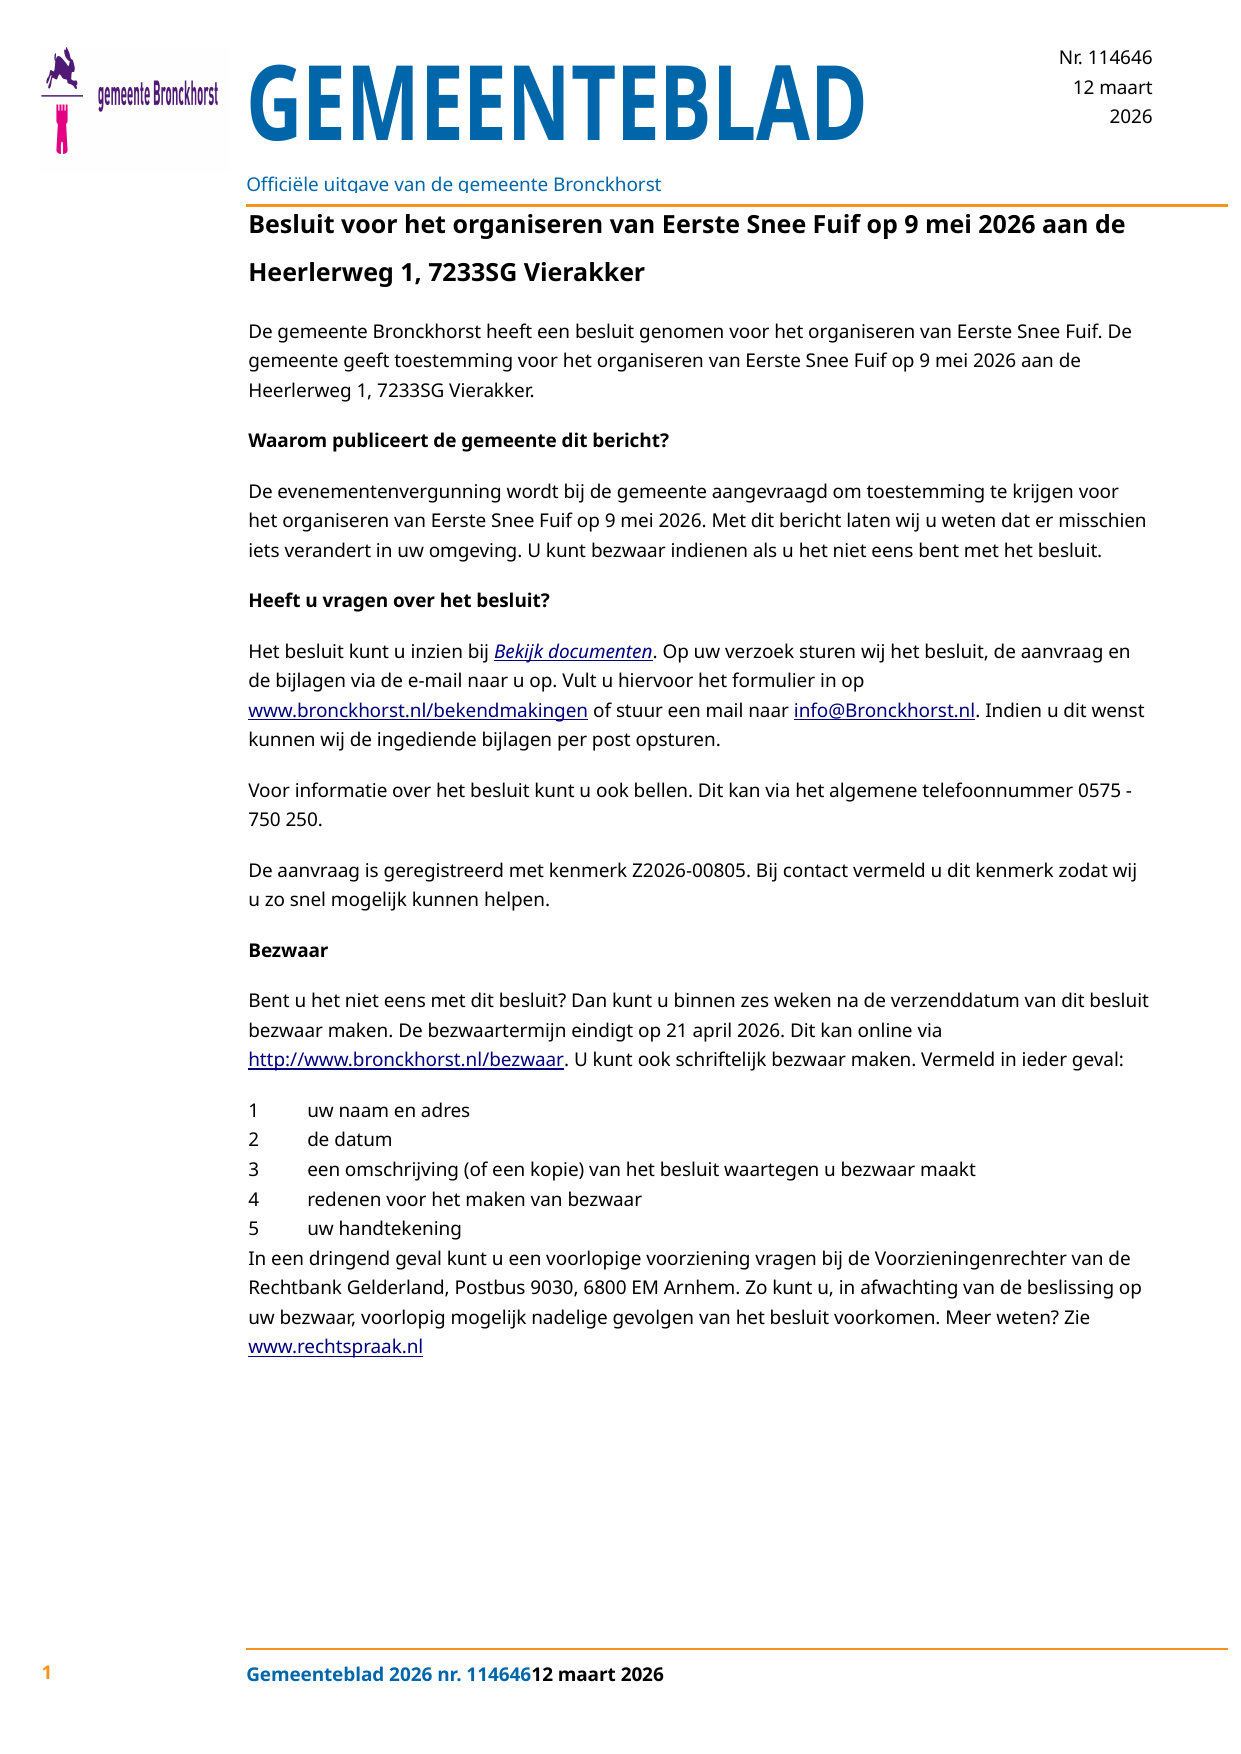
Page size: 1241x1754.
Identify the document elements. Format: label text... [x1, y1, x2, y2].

text Bent u het niet eens met dit besluit? Dan kunt u binnen zes weken na de verzenddatum van dit besluit bezwaar maken. De bezwaartermijn eindigt op 21 april 2026. Dit kan online via http://www.bronckhorst.nl/bezwaar. U kunt ook schriftelijk bezwaar maken. Vermeld in ieder geval: [248, 987, 1152, 1072]
text De gemeente Bronckhorst heeft een besluit genomen voor het organiseren van Eerste Snee Fuif. De gemeente geeft toestemming voor het organiseren van Eerste Snee Fuif op 9 mei 2026 aan de Heerlerweg 1, 7233SG Vierakker. [248, 318, 1152, 403]
text Voor informatie over het besluit kunt u ook bellen. Dit kan via het algemene telefoonnummer 0575 - 750 250. [248, 777, 1152, 832]
list redenen voor het maken van bezwaar [248, 1186, 1152, 1212]
list een omschrijving (of een kopie) van het besluit waartegen u bezwaar maakt [248, 1156, 1152, 1182]
text De evenementenvergunning wordt bij de gemeente aangevraagd om toestemming te krijgen voor het organiseren van Eerste Snee Fuif op 9 mei 2026. Met dit bericht laten wij u weten dat er misschien iets verandert in uw omgeving. U kunt bezwaar indienen als u het niet eens bent met het besluit. [248, 478, 1152, 563]
text Heeft u vragen over het besluit? [248, 587, 1152, 613]
text Waarom publiceert de gemeente dit bericht? [248, 427, 1152, 453]
text Bezwaar [248, 937, 1152, 963]
text De aanvraag is geregistreerd met kenmerk Z2026-00805. Bij contact vermeld u dit kenmerk zodat wij u zo snel mogelijk kunnen helpen. [248, 857, 1152, 912]
list de datum [248, 1127, 1152, 1152]
text Besluit voor het organiseren van Eerste Snee Fuif op 9 mei 2026 aan de Heerlerweg 1, 7233SG Vierakker [248, 207, 1152, 288]
text Het besluit kunt u inzien bij Bekijk documenten. Op uw verzoek sturen wij het besluit, de aanvraag en de bijlagen via de e-mail naar u op. Vult u hiervoor het formulier in op www.bronckhorst.nl/bekendmakingen of stuur een mail naar info@Bronckhorst.nl. Indien u dit wenst kunnen wij de ingediende bijlagen per post opsturen. [248, 638, 1152, 752]
text In een dringend geval kunt u een voorlopige voorziening vragen bij de Voorzieningenrechter van de Rechtbank Gelderland, Postbus 9030, 6800 EM Arnhem. Zo kunt u, in afwachting van de beslissing op uw bezwaar, voorlopig mogelijk nadelige gevolgen van het besluit voorkomen. Meer weten? Zie www.rechtspraak.nl [248, 1245, 1152, 1359]
picture [41, 47, 231, 172]
list uw naam en adres [248, 1097, 1152, 1123]
list uw handtekening [248, 1215, 1152, 1241]
